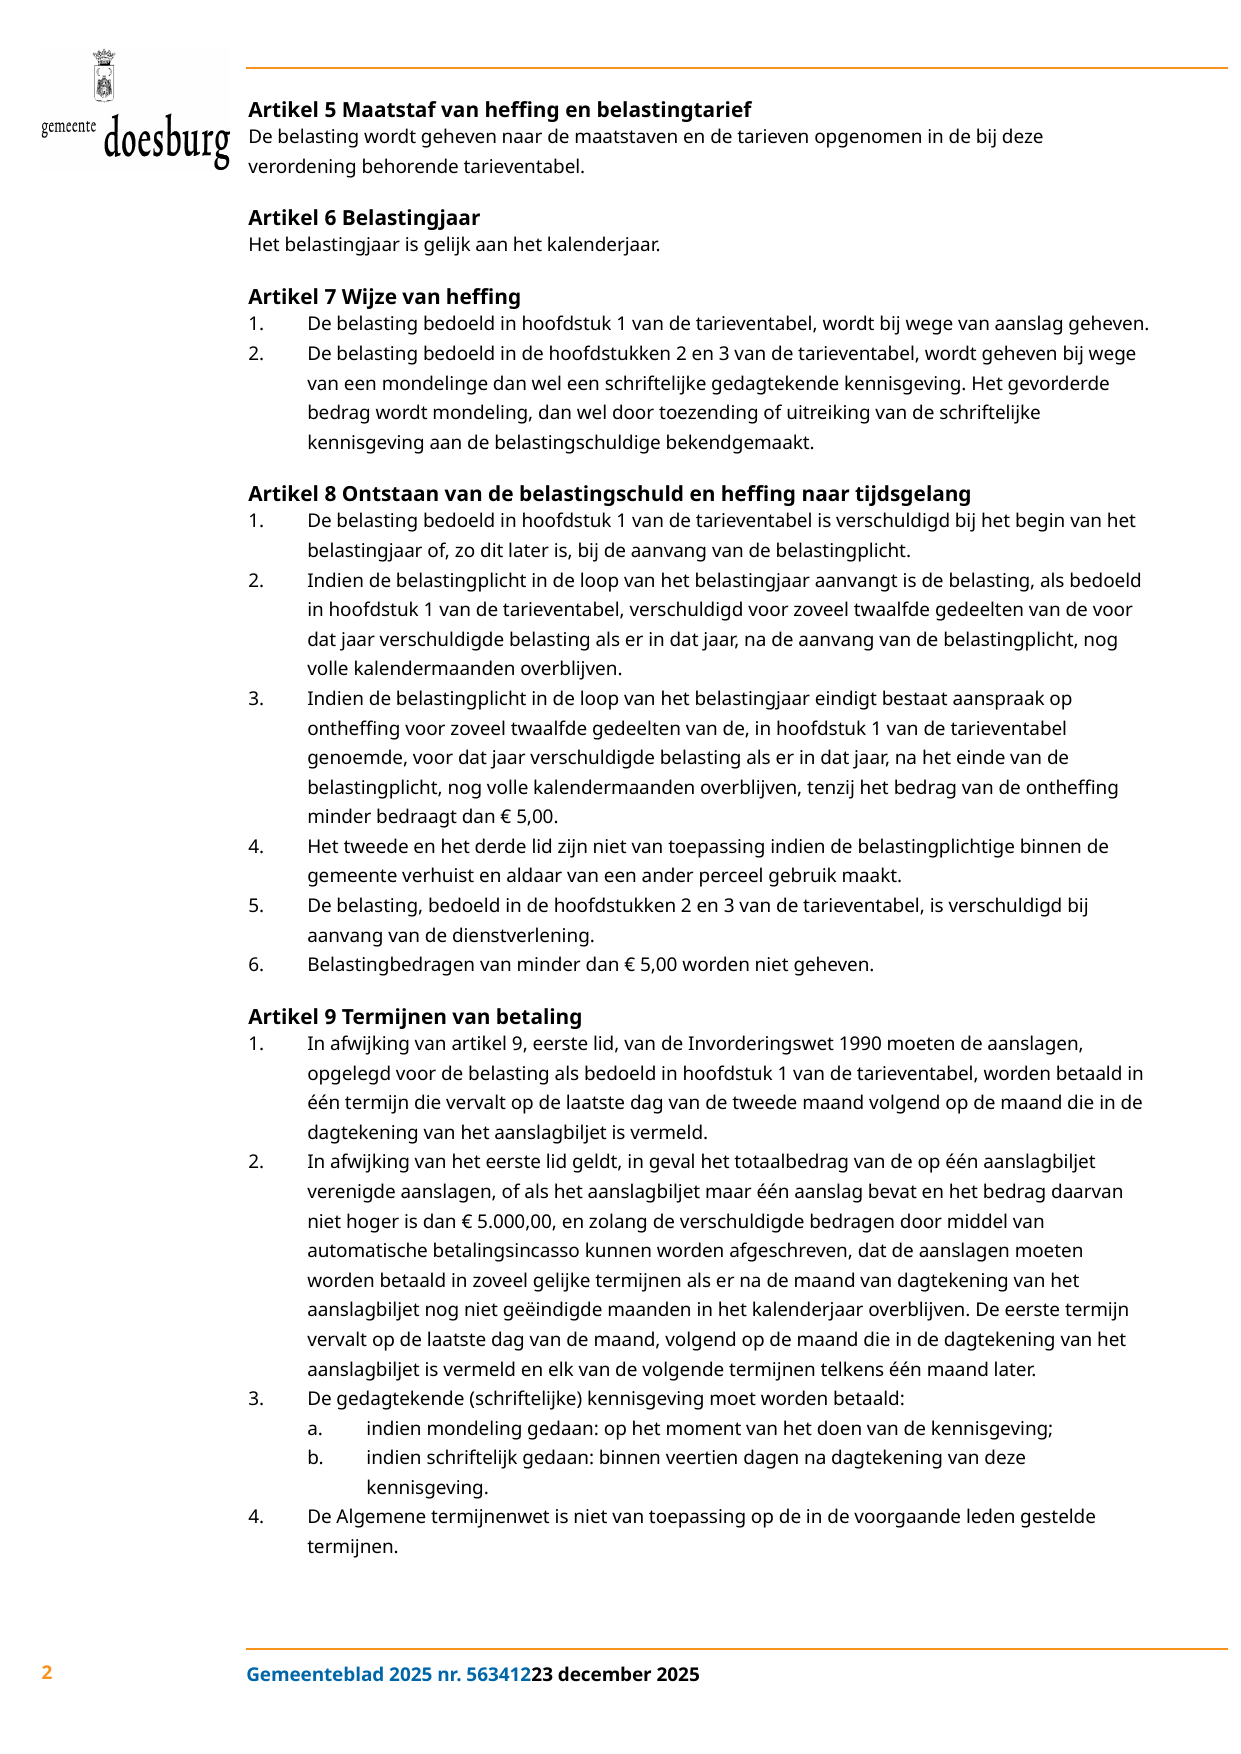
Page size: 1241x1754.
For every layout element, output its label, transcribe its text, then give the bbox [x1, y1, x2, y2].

text Artikel 7 Wijze van heffing [248, 282, 1152, 311]
text Het belastingjaar is gelijk aan het kalenderjaar. [248, 232, 1152, 257]
list De belasting bedoeld in de hoofdstukken 2 en 3 van de tarieventabel, wordt geheven bij wege van een mondelinge dan wel een schriftelijke gedagtekende kennisgeving. Het gevorderde bedrag wordt mondeling, dan wel door toezending of uitreiking van de schriftelijke kennisgeving aan de belastingschuldige bekendgemaakt. [248, 340, 1152, 454]
text De belasting wordt geheven naar de maatstaven en de tarieven opgenomen in de bij deze verordening behorende tarieventabel. [248, 123, 1152, 178]
text Artikel 5 Maatstaf van heffing en belastingtarief [248, 95, 1152, 123]
list Indien de belastingplicht in de loop van het belastingjaar eindigt bestaat aanspraak op ontheffing voor zoveel twaalfde gedeelten van de, in hoofdstuk 1 van de tarieventabel genoemde, voor dat jaar verschuldigde belasting als er in dat jaar, na het einde van de belastingplicht, nog volle kalendermaanden overblijven, tenzij het bedrag van de ontheffing minder bedraagt dan € 5,00. [248, 685, 1152, 829]
list De belasting, bedoeld in de hoofdstukken 2 en 3 van de tarieventabel, is verschuldigd bij aanvang van de dienstverlening. [248, 892, 1152, 948]
list De belasting bedoeld in hoofdstuk 1 van de tarieventabel is verschuldigd bij het begin van het belastingjaar of, zo dit later is, bij de aanvang van de belastingplicht. [248, 508, 1152, 563]
picture [41, 47, 231, 172]
list De gedagtekende (schriftelijke) kennisgeving moet worden betaald: [248, 1385, 1152, 1411]
list In afwijking van het eerste lid geldt, in geval het totaalbedrag van de op één aanslagbiljet verenigde aanslagen, of als het aanslagbiljet maar één aanslag bevat en het bedrag daarvan niet hoger is dan € 5.000,00, en zolang de verschuldigde bedragen door middel van automatische betalingsincasso kunnen worden afgeschreven, dat de aanslagen moeten worden betaald in zoveel gelijke termijnen als er na de maand van dagtekening van het aanslagbiljet nog niet geëindigde maanden in het kalenderjaar overblijven. De eerste termijn vervalt op de laatste dag van de maand, volgend op de maand die in de dagtekening van het aanslagbiljet is vermeld en elk van de volgende termijnen telkens één maand later. [248, 1149, 1152, 1381]
list In afwijking van artikel 9, eerste lid, van de Invorderingswet 1990 moeten de aanslagen, opgelegd voor de belasting als bedoeld in hoofdstuk 1 van de tarieventabel, worden betaald in één termijn die vervalt op de laatste dag van de tweede maand volgend op de maand die in de dagtekening van het aanslagbiljet is vermeld. [248, 1030, 1152, 1145]
list De belasting bedoeld in hoofdstuk 1 van de tarieventabel, wordt bij wege van aanslag geheven. [248, 311, 1152, 336]
list Indien de belastingplicht in de loop van het belastingjaar aanvangt is de belasting, als bedoeld in hoofdstuk 1 van de tarieventabel, verschuldigd voor zoveel twaalfde gedeelten van de voor dat jaar verschuldigde belasting als er in dat jaar, na de aanvang van de belastingplicht, nog volle kalendermaanden overblijven. [248, 567, 1152, 681]
text Artikel 8 Ontstaan van de belastingschuld en heffing naar tijdsgelang [248, 479, 1152, 508]
text Artikel 9 Termijnen van betaling [248, 1002, 1152, 1030]
list De Algemene termijnenwet is niet van toepassing op de in de voorgaande leden gestelde termijnen. [248, 1504, 1152, 1559]
list indien mondeling gedaan: op het moment van het doen van de kennisgeving; [307, 1415, 1152, 1441]
list Belastingbedragen van minder dan € 5,00 worden niet geheven. [248, 951, 1152, 977]
list indien schriftelijk gedaan: binnen veertien dagen na dagtekening van deze kennisgeving. [307, 1444, 1152, 1500]
list Het tweede en het derde lid zijn niet van toepassing indien de belastingplichtige binnen de gemeente verhuist en aldaar van een ander perceel gebruik maakt. [248, 833, 1152, 888]
text Artikel 6 Belastingjaar [248, 203, 1152, 232]
